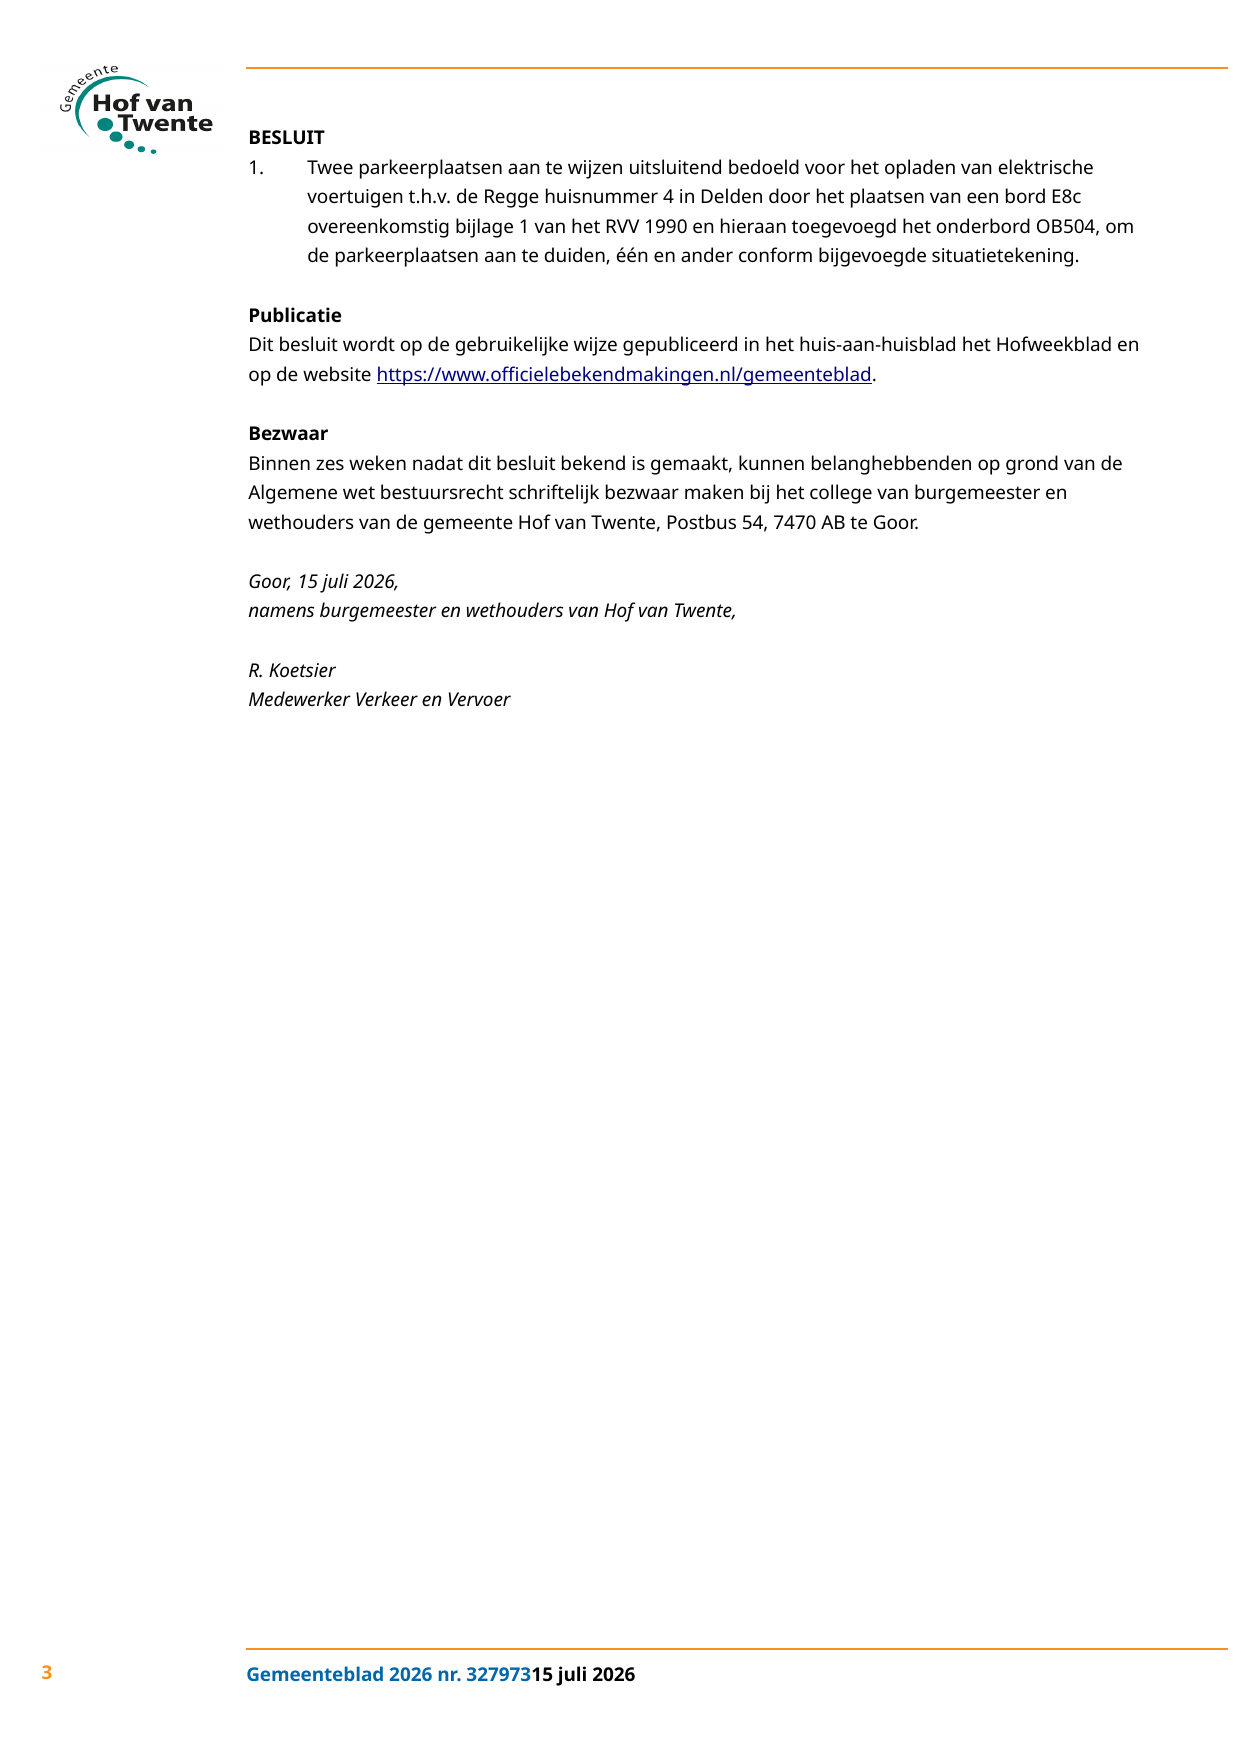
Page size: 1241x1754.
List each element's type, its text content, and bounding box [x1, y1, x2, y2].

text Bezwaar [248, 420, 1152, 446]
text Medewerker Verkeer en Vervoer [248, 686, 1152, 712]
picture [41, 47, 231, 172]
list Twee parkeerplaatsen aan te wijzen uitsluitend bedoeld voor het opladen van elektrische voertuigen t.h.v. de Regge huisnummer 4 in Delden door het plaatsen van een bord E8c overeenkomstig bijlage 1 van het RVV 1990 en hieraan toegevoegd het onderbord OB504, om de parkeerplaatsen aan te duiden, één en ander conform bijgevoegde situatietekening. [248, 154, 1152, 268]
text Publicatie [248, 302, 1152, 328]
text R. Koetsier [248, 657, 1152, 683]
text Dit besluit wordt op de gebruikelijke wijze gepubliceerd in het huis-aan-huisblad het Hofweekblad en op de website https://www.officielebekendmakingen.nl/gemeenteblad. [248, 331, 1152, 387]
text namens burgemeester en wethouders van Hof van Twente, [248, 598, 1152, 623]
text BESLUIT [248, 124, 1152, 150]
text Binnen zes weken nadat dit besluit bekend is gemaakt, kunnen belanghebbenden op grond van de Algemene wet bestuursrecht schriftelijk bezwaar maken bij het college van burgemeester en wethouders van de gemeente Hof van Twente, Postbus 54, 7470 AB te Goor. [248, 450, 1152, 535]
text Goor, 15 juli 2026, [248, 568, 1152, 594]
